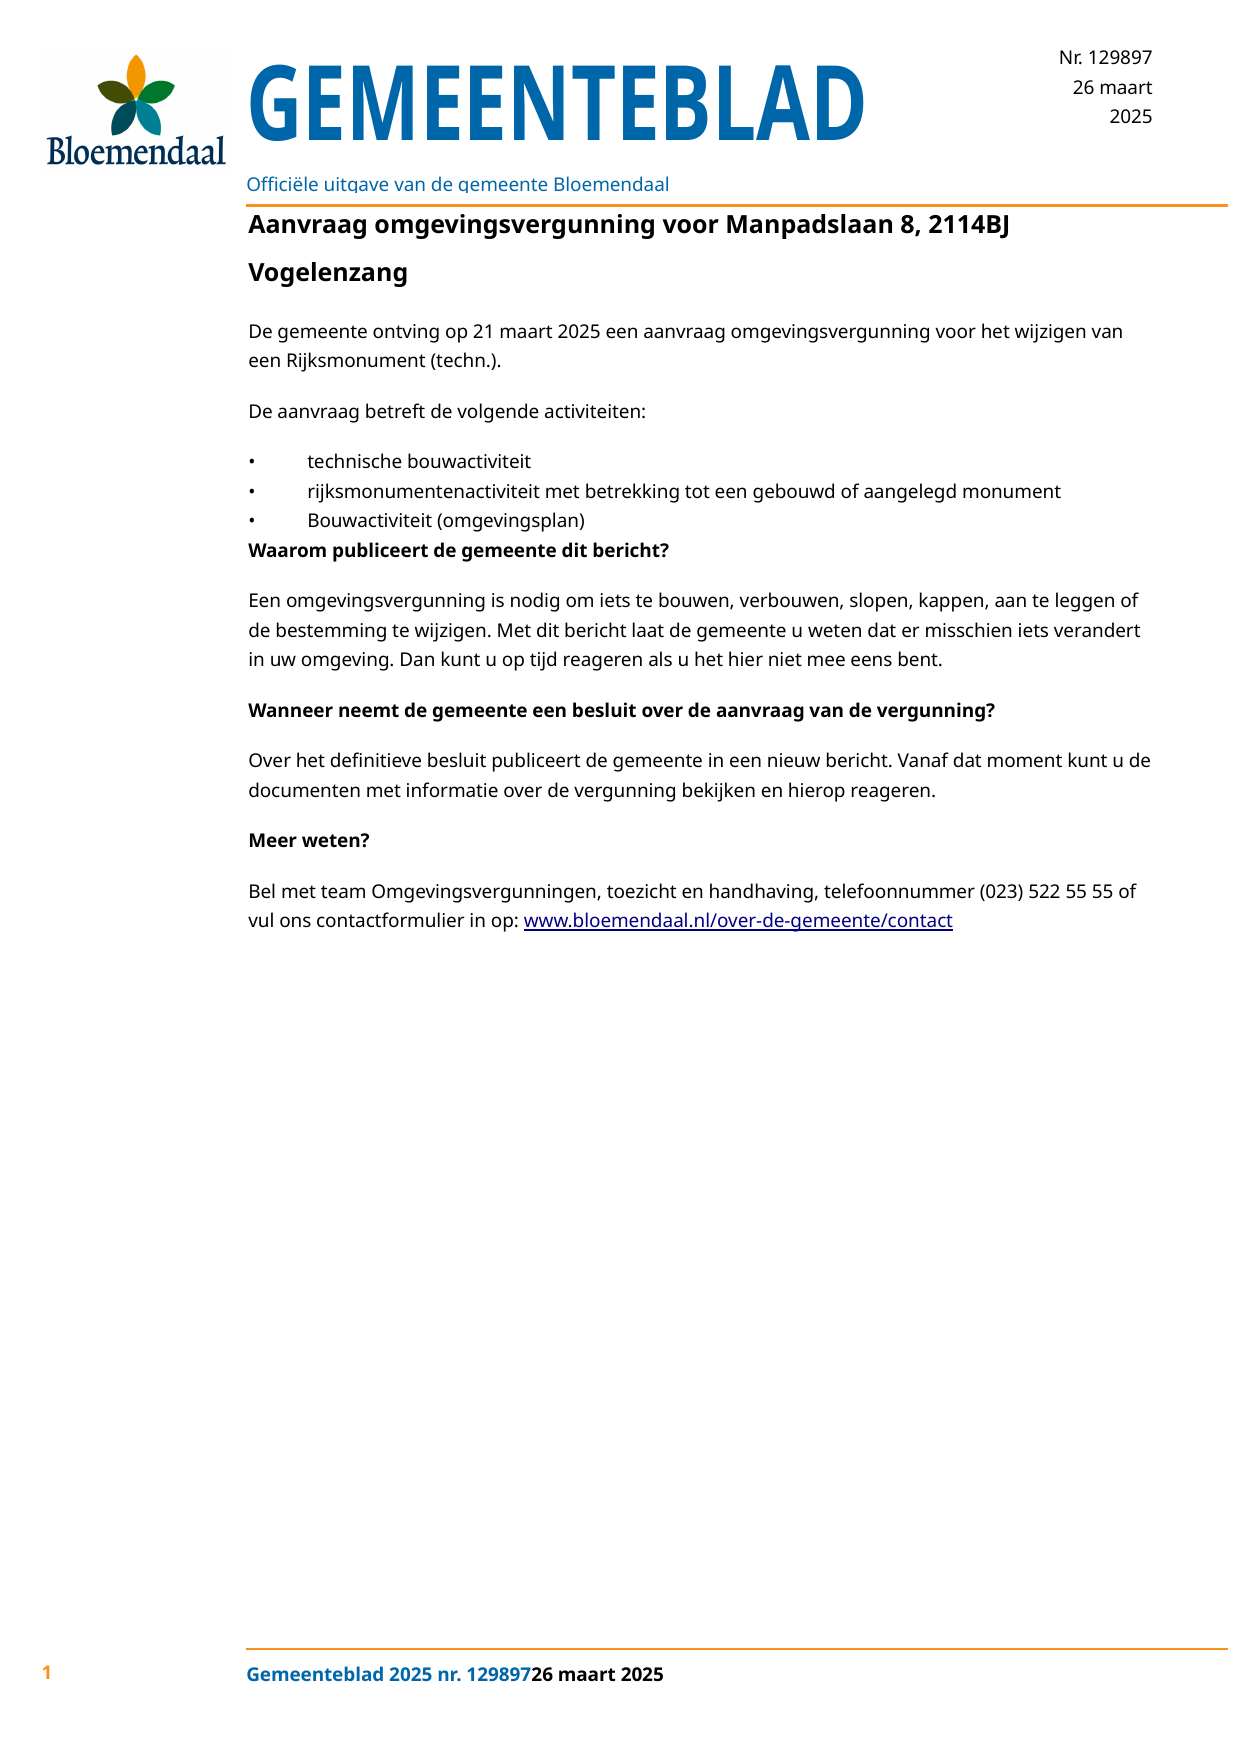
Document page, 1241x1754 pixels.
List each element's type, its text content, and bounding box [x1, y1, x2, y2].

text De gemeente ontving op 21 maart 2025 een aanvraag omgevingsvergunning voor het wijzigen van een Rijksmonument (techn.). [248, 318, 1152, 373]
text Meer weten? [248, 827, 1152, 853]
text Een omgevingsvergunning is nodig om iets te bouwen, verbouwen, slopen, kappen, aan te leggen of de bestemming te wijzigen. Met dit bericht laat de gemeente u weten dat er misschien iets verandert in uw omgeving. Dan kunt u op tijd reageren als u het hier niet mee eens bent. [248, 587, 1152, 672]
text Bel met team Omgevingsvergunningen, toezicht en handhaving, telefoonnummer (023) 522 55 55 of vul ons contactformulier in op: www.bloemendaal.nl/over-de-gemeente/contact [248, 878, 1152, 933]
list technische bouwactiviteit [248, 448, 1152, 474]
list Bouwactiviteit (omgevingsplan) [248, 507, 1152, 533]
picture [41, 47, 231, 172]
text Over het definitieve besluit publiceert de gemeente in een nieuw bericht. Vanaf dat moment kunt u de documenten met informatie over de vergunning bekijken en hierop reageren. [248, 747, 1152, 803]
text De aanvraag betreft de volgende activiteiten: [248, 398, 1152, 424]
list rijksmonumentenactiviteit met betrekking tot een gebouwd of aangelegd monument [248, 478, 1152, 504]
text Aanvraag omgevingsvergunning voor Manpadslaan 8, 2114BJ Vogelenzang [248, 207, 1152, 288]
text Waarom publiceert de gemeente dit bericht? [248, 537, 1152, 563]
text Wanneer neemt de gemeente een besluit over de aanvraag van de vergunning? [248, 697, 1152, 723]
